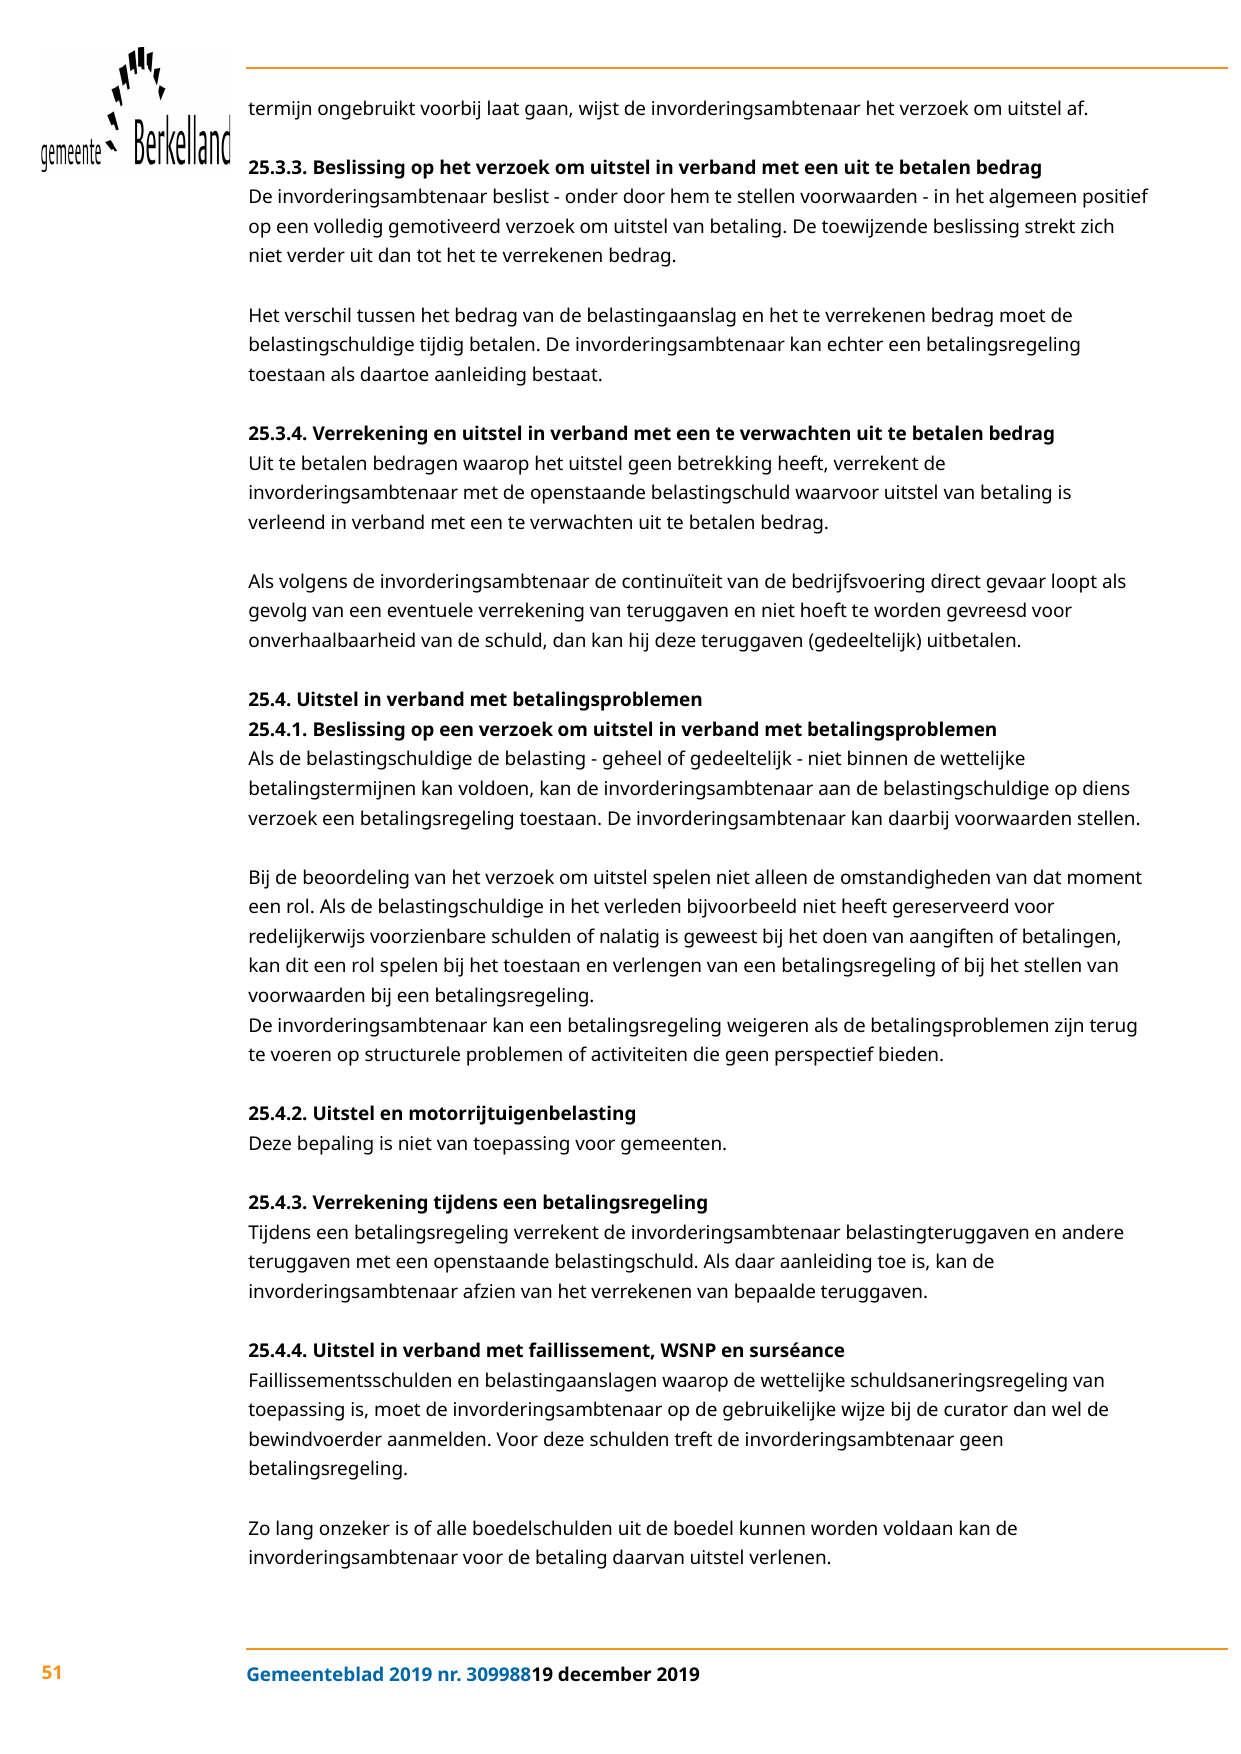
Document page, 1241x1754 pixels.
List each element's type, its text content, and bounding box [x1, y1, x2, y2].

text Uit te betalen bedragen waarop het uitstel geen betrekking heeft, verrekent de invorderingsambtenaar met de openstaande belastingschuld waarvoor uitstel van betaling is verleend in verband met een te verwachten uit te betalen bedrag. [248, 450, 1152, 535]
text Deze bepaling is niet van toepassing voor gemeenten. [248, 1130, 1152, 1156]
text 25.4.2. Uitstel en motorrijtuigenbelasting [248, 1101, 1152, 1126]
text Tijdens een betalingsregeling verrekent de invorderingsambtenaar belastingteruggaven en andere teruggaven met een openstaande belastingschuld. Als daar aanleiding toe is, kan de invorderingsambtenaar afzien van het verrekenen van bepaalde teruggaven. [248, 1219, 1152, 1304]
text 25.4.1. Beslissing op een verzoek om uitstel in verband met betalingsproblemen [248, 716, 1152, 742]
text 25.4.4. Uitstel in verband met faillissement, WSNP en surséance [248, 1337, 1152, 1363]
text Het verschil tussen het bedrag van de belastingaanslag en het te verrekenen bedrag moet de belastingschuldige tijdig betalen. De invorderingsambtenaar kan echter een betalingsregeling toestaan als daartoe aanleiding bestaat. [248, 302, 1152, 387]
text Faillissementsschulden en belastingaanslagen waarop de wettelijke schuldsaneringsregeling van toepassing is, moet de invorderingsambtenaar op de gebruikelijke wijze bij de curator dan wel de bewindvoerder aanmelden. Voor deze schulden treft de invorderingsambtenaar geen betalingsregeling. [248, 1367, 1152, 1481]
text 25.4. Uitstel in verband met betalingsproblemen [248, 686, 1152, 712]
text Zo lang onzeker is of alle boedelschulden uit de boedel kunnen worden voldaan kan de invorderingsambtenaar voor de betaling daarvan uitstel verlenen. [248, 1515, 1152, 1570]
text 25.3.4. Verrekening en uitstel in verband met een te verwachten uit te betalen bedrag [248, 420, 1152, 446]
picture [41, 47, 231, 172]
text 25.4.3. Verrekening tijdens een betalingsregeling [248, 1189, 1152, 1215]
text Als de belastingschuldige de belasting - geheel of gedeeltelijk - niet binnen de wettelijke betalingstermijnen kan voldoen, kan de invorderingsambtenaar aan de belastingschuldige op diens verzoek een betalingsregeling toestaan. De invorderingsambtenaar kan daarbij voorwaarden stellen. [248, 746, 1152, 831]
text 25.3.3. Beslissing op het verzoek om uitstel in verband met een uit te betalen bedrag [248, 154, 1152, 180]
text Als volgens de invorderingsambtenaar de continuïteit van de bedrijfsvoering direct gevaar loopt als gevolg van een eventuele verrekening van teruggaven en niet hoeft te worden gevreesd voor onverhaalbaarheid van de schuld, dan kan hij deze teruggaven (gedeeltelijk) uitbetalen. [248, 568, 1152, 653]
text De invorderingsambtenaar kan een betalingsregeling weigeren als de betalingsproblemen zijn terug te voeren op structurele problemen of activiteiten die geen perspectief bieden. [248, 1012, 1152, 1067]
text Bij de beoordeling van het verzoek om uitstel spelen niet alleen de omstandigheden van dat moment een rol. Als de belastingschuldige in het verleden bijvoorbeeld niet heeft gereserveerd voor redelijkerwijs voorzienbare schulden of nalatig is geweest bij het doen van aangiften of betalingen, kan dit een rol spelen bij het toestaan en verlengen van een betalingsregeling of bij het stellen van voorwaarden bij een betalingsregeling. [248, 864, 1152, 1008]
text De invorderingsambtenaar beslist - onder door hem te stellen voorwaarden - in het algemeen positief op een volledig gemotiveerd verzoek om uitstel van betaling. De toewijzende beslissing strekt zich niet verder uit dan tot het te verrekenen bedrag. [248, 183, 1152, 268]
text termijn ongebruikt voorbij laat gaan, wijst de invorderingsambtenaar het verzoek om uitstel af. [248, 95, 1152, 121]
